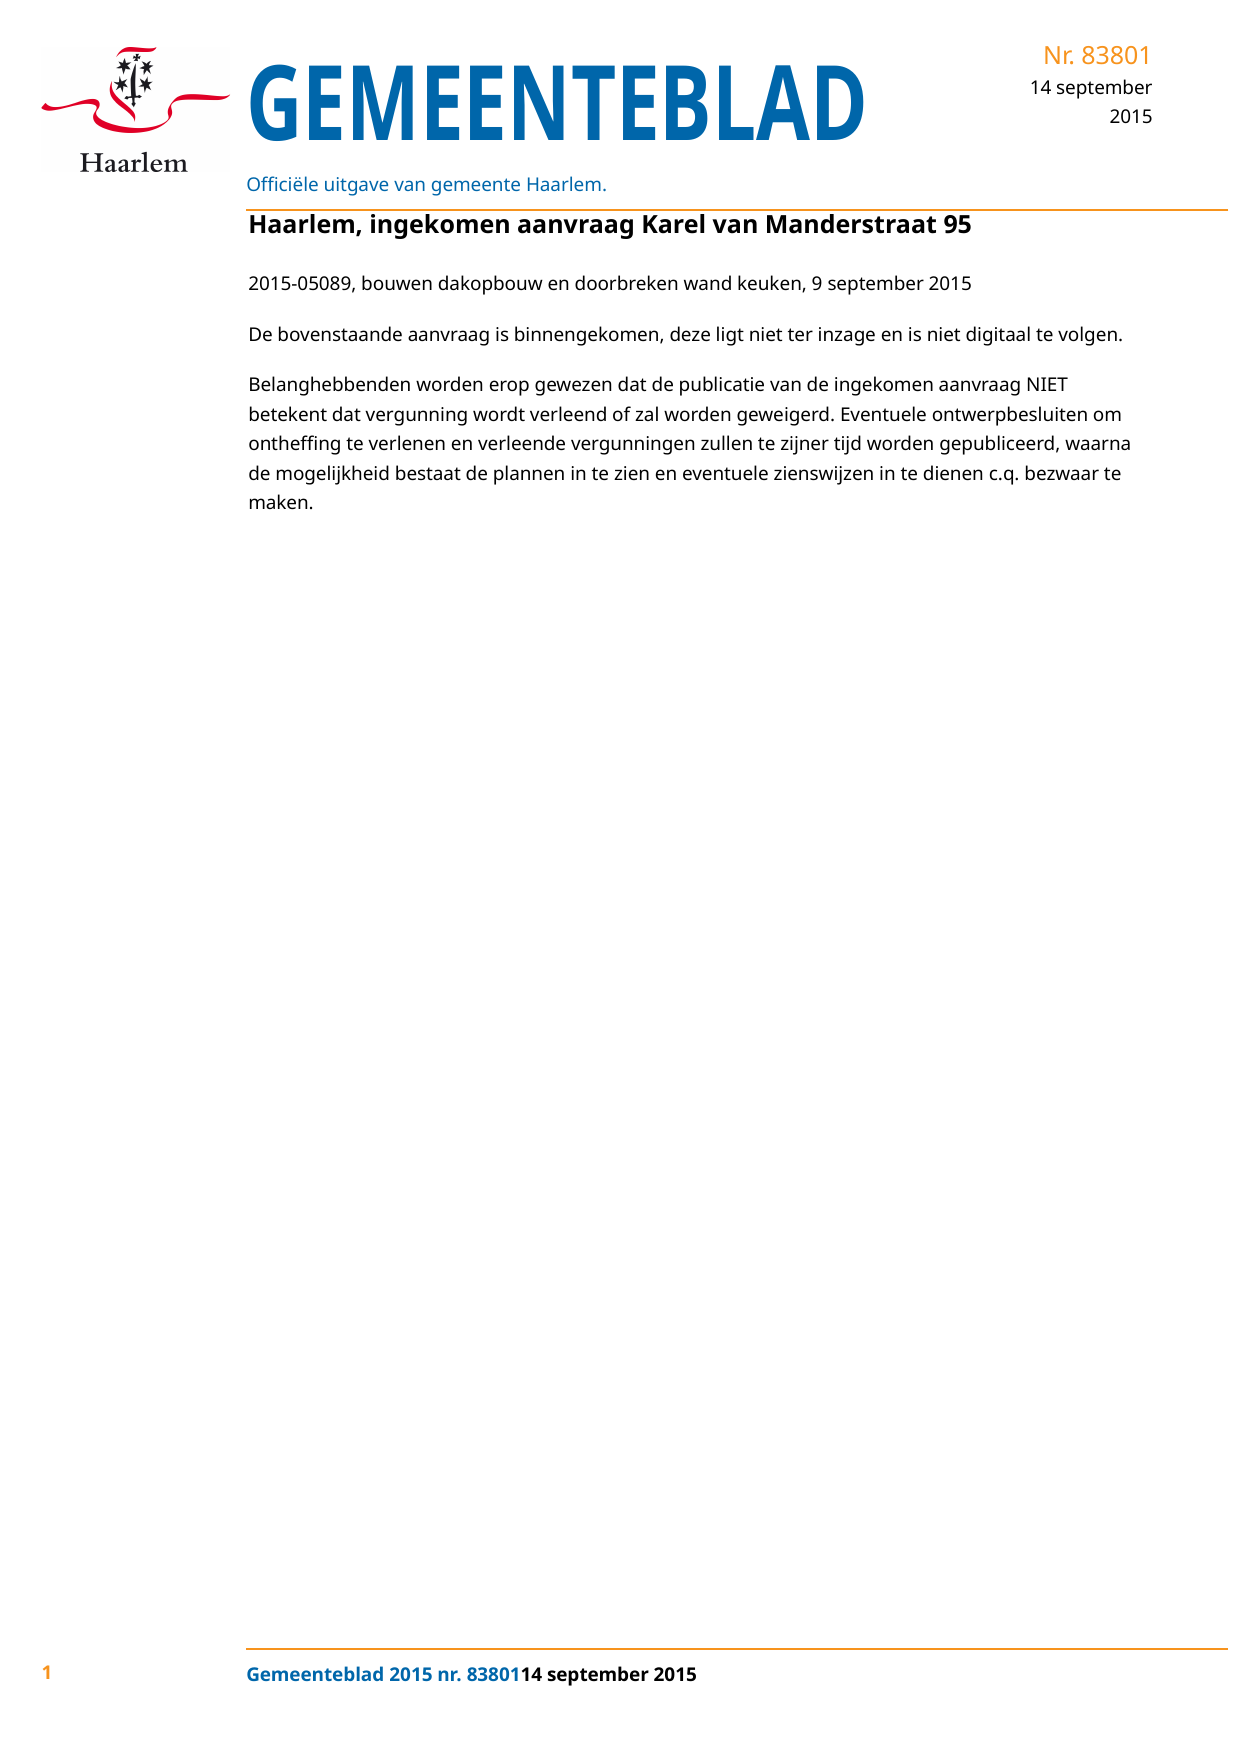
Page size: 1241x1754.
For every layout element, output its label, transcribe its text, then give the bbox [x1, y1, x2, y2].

picture [41, 47, 231, 172]
text Haarlem, ingekomen aanvraag Karel van Manderstraat 95 [248, 211, 1152, 241]
text De bovenstaande aanvraag is binnengekomen, deze ligt niet ter inzage en is niet digitaal te volgen. [248, 321, 1152, 346]
text 2015-05089, bouwen dakopbouw en doorbreken wand keuken, 9 september 2015 [248, 270, 1152, 296]
text Belanghebbenden worden erop gewezen dat de publicatie van de ingekomen aanvraag NIET betekent dat vergunning wordt verleend of zal worden geweigerd. Eventuele ontwerpbesluiten om ontheffing te verlenen en verleende vergunningen zullen te zijner tijd worden gepubliceerd, waarna de mogelijkheid bestaat de plannen in te zien en eventuele zienswijzen in te dienen c.q. bezwaar te maken. [248, 371, 1152, 515]
